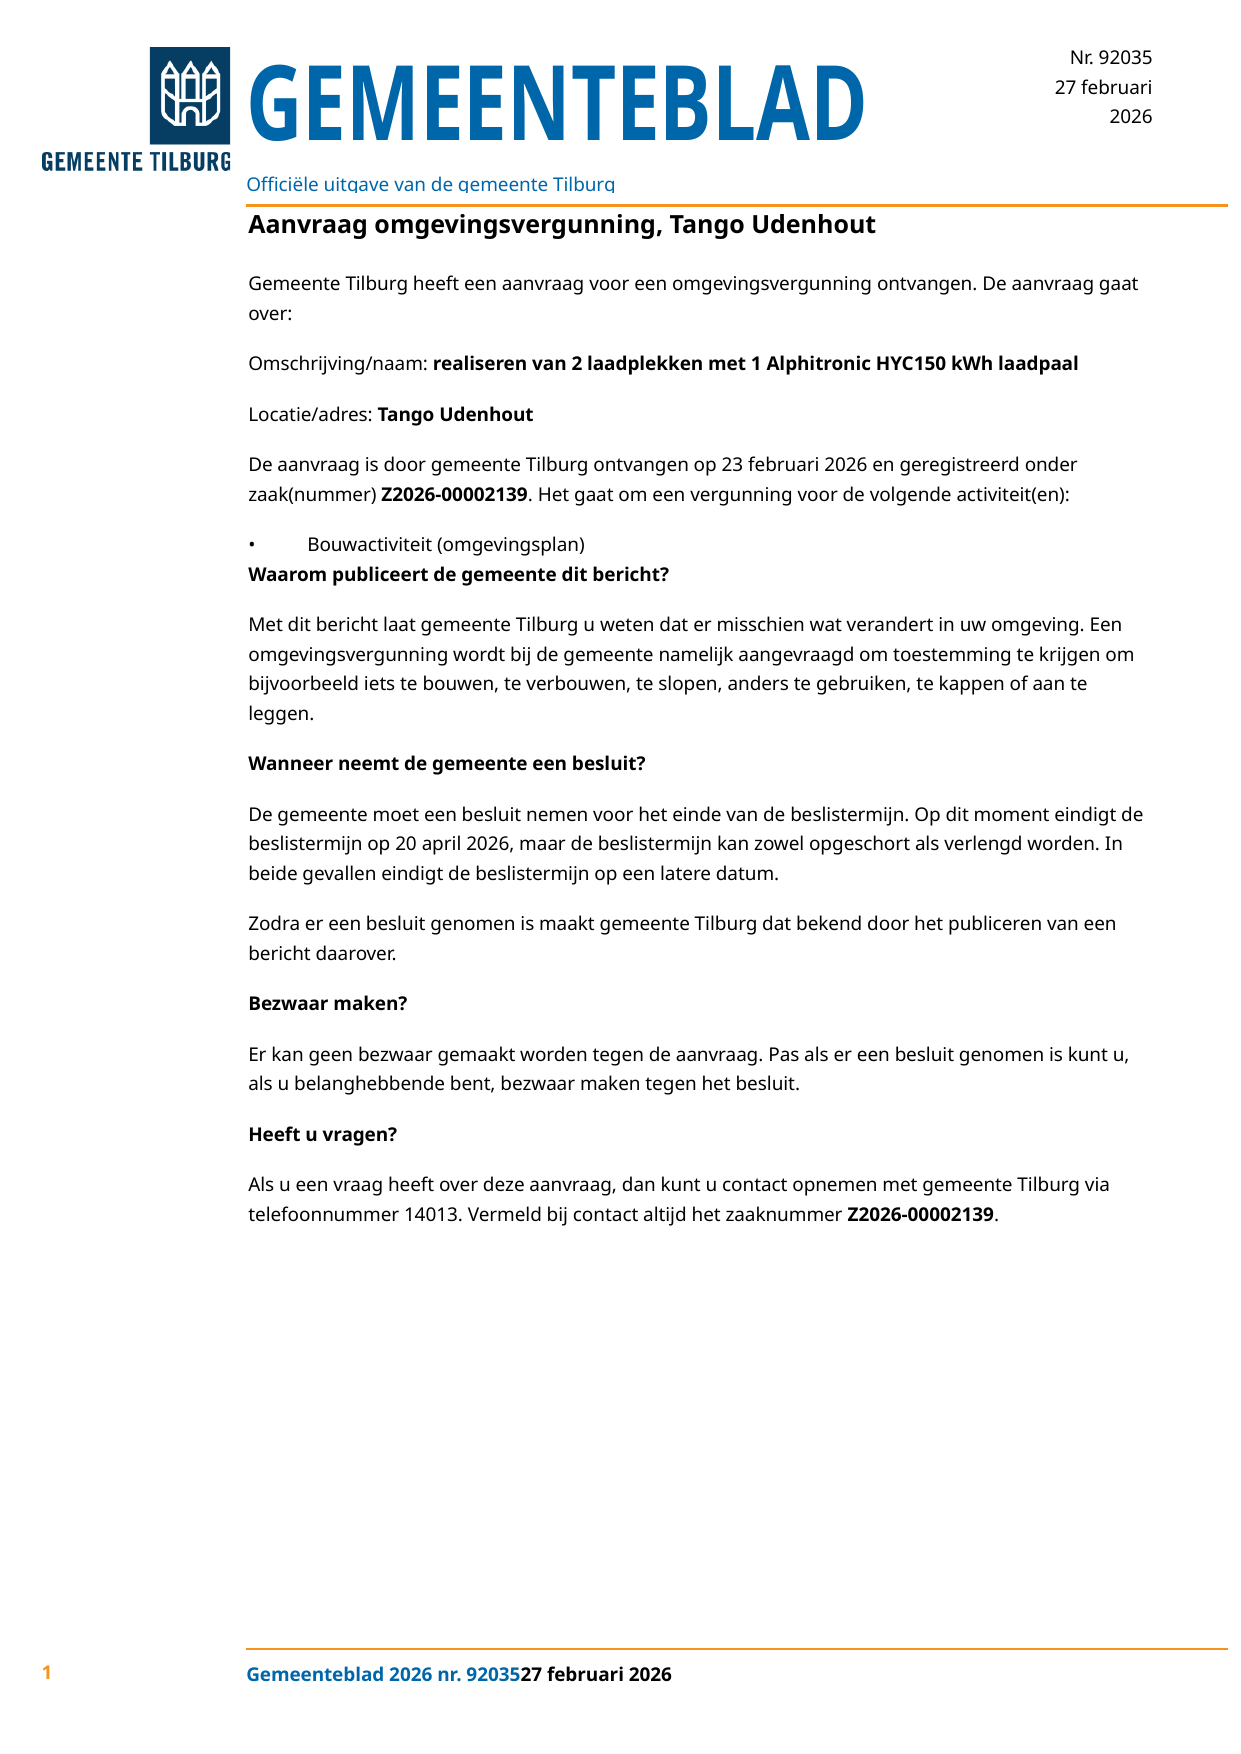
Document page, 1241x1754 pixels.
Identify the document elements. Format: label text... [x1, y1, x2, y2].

text Omschrijving/naam: realiseren van 2 laadplekken met 1 Alphitronic HYC150 kWh laadpaal [248, 350, 1152, 376]
text Gemeente Tilburg heeft een aanvraag voor een omgevingsvergunning ontvangen. De aanvraag gaat over: [248, 270, 1152, 326]
text Aanvraag omgevingsvergunning, Tango Udenhout [248, 207, 1152, 241]
text Als u een vraag heeft over deze aanvraag, dan kunt u contact opnemen met gemeente Tilburg via telefoonnummer 14013. Vermeld bij contact altijd het zaaknummer Z2026-00002139. [248, 1171, 1152, 1226]
text Locatie/adres: Tango Udenhout [248, 401, 1152, 426]
text De aanvraag is door gemeente Tilburg ontvangen op 23 februari 2026 en geregistreerd onder zaak(nummer) Z2026-00002139. Het gaat om een vergunning voor de volgende activiteit(en): [248, 451, 1152, 506]
text Met dit bericht laat gemeente Tilburg u weten dat er misschien wat verandert in uw omgeving. Een omgevingsvergunning wordt bij de gemeente namelijk aangevraagd om toestemming te krijgen om bijvoorbeeld iets te bouwen, te verbouwen, te slopen, anders te gebruiken, te kappen of aan te leggen. [248, 611, 1152, 726]
list Bouwactiviteit (omgevingsplan) [248, 531, 1152, 557]
text Heeft u vragen? [248, 1121, 1152, 1146]
text Er kan geen bezwaar gemaakt worden tegen de aanvraag. Pas als er een besluit genomen is kunt u, als u belanghebbende bent, bezwaar maken tegen het besluit. [248, 1041, 1152, 1096]
text Waarom publiceert de gemeente dit bericht? [248, 561, 1152, 586]
text Bezwaar maken? [248, 990, 1152, 1016]
text De gemeente moet een besluit nemen voor het einde van de beslistermijn. Op dit moment eindigt de beslistermijn op 20 april 2026, maar de beslistermijn kan zowel opgeschort als verlengd worden. In beide gevallen eindigt de beslistermijn op een latere datum. [248, 801, 1152, 886]
picture [41, 47, 231, 172]
text Zodra er een besluit genomen is maakt gemeente Tilburg dat bekend door het publiceren van een bericht daarover. [248, 910, 1152, 966]
text Wanneer neemt de gemeente een besluit? [248, 750, 1152, 776]
